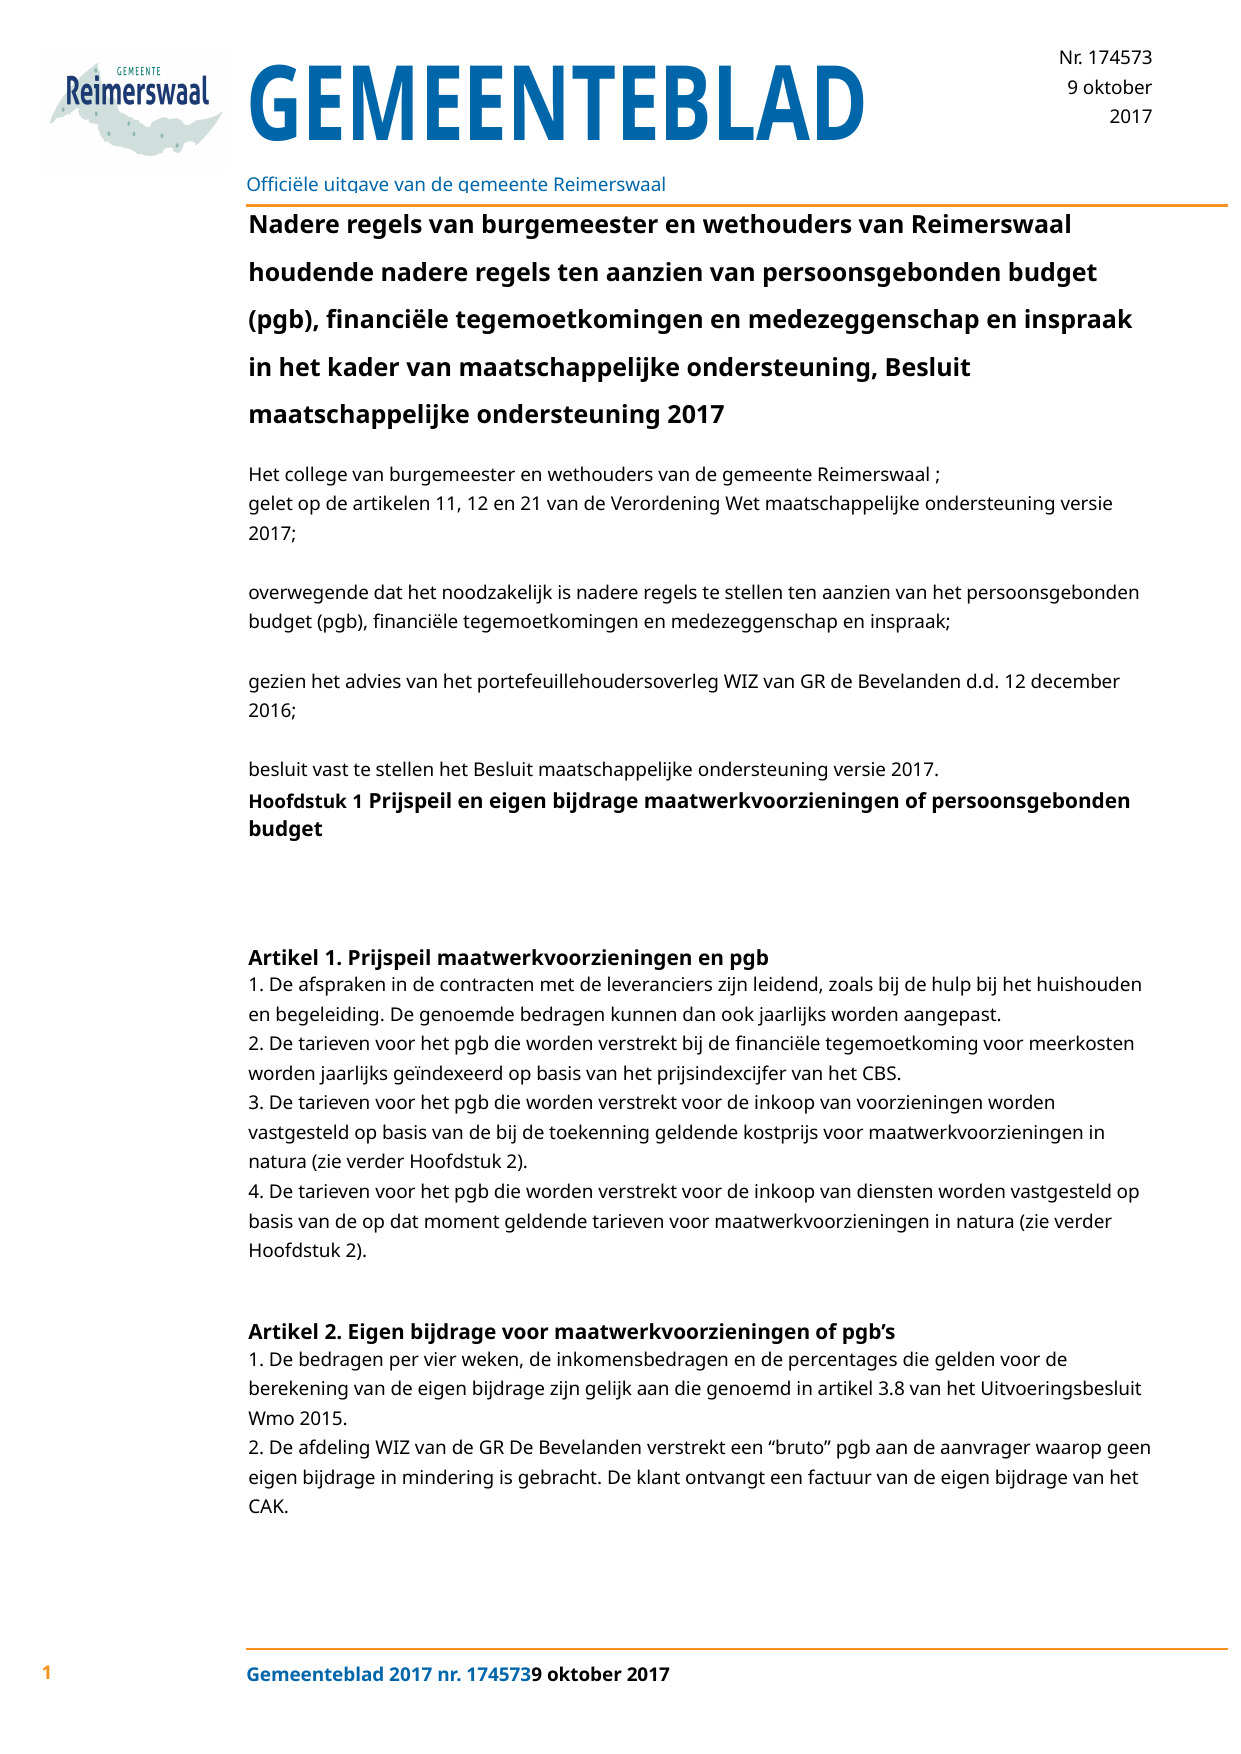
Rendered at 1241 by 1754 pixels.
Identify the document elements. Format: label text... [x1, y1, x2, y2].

text overwegende dat het noodzakelijk is nadere regels te stellen ten aanzien van het persoonsgebonden budget (pgb), financiële tegemoetkomingen en medezeggenschap en inspraak; [248, 579, 1152, 634]
text gezien het advies van het portefeuillehoudersoverleg WIZ van GR de Bevelanden d.d. 12 december 2016; [248, 668, 1152, 723]
text Nadere regels van burgemeester en wethouders van Reimerswaal houdende nadere regels ten aanzien van persoonsgebonden budget (pgb), financiële tegemoetkomingen en medezeggenschap en inspraak in het kader van maatschappelijke ondersteuning, Besluit maatschappelijke ondersteuning 2017 [248, 207, 1152, 431]
text Het college van burgemeester en wethouders van de gemeente Reimerswaal ; [248, 461, 1152, 486]
picture [41, 47, 231, 172]
text 1. De afspraken in de contracten met de leveranciers zijn leidend, zoals bij de hulp bij het huishouden en begeleiding. De genoemde bedragen kunnen dan ook jaarlijks worden aangepast. [248, 971, 1152, 1026]
text Hoofdstuk 1 Prijspeil en eigen bijdrage maatwerkvoorzieningen of persoonsgebonden budget [248, 786, 1152, 843]
text Artikel 2. Eigen bijdrage voor maatwerkvoorzieningen of pgb’s [248, 1317, 1152, 1346]
text 4. De tarieven voor het pgb die worden verstrekt voor de inkoop van diensten worden vastgesteld op basis van de op dat moment geldende tarieven voor maatwerkvoorzieningen in natura (zie verder Hoofdstuk 2). [248, 1178, 1152, 1263]
text gelet op de artikelen 11, 12 en 21 van de Verordening Wet maatschappelijke ondersteuning versie 2017; [248, 490, 1152, 546]
text 1. De bedragen per vier weken, de inkomensbedragen en de percentages die gelden voor de berekening van de eigen bijdrage zijn gelijk aan die genoemd in artikel 3.8 van het Uitvoeringsbesluit Wmo 2015. [248, 1346, 1152, 1431]
text 2. De afdeling WIZ van de GR De Bevelanden verstrekt een “bruto” pgb aan de aanvrager waarop geen eigen bijdrage in mindering is gebracht. De klant ontvangt een factuur van de eigen bijdrage van het CAK. [248, 1434, 1152, 1519]
text 2. De tarieven voor het pgb die worden verstrekt bij de financiële tegemoetkoming voor meerkosten worden jaarlijks geïndexeerd op basis van het prijsindexcijfer van het CBS. [248, 1030, 1152, 1086]
text besluit vast te stellen het Besluit maatschappelijke ondersteuning versie 2017. [248, 757, 1152, 782]
text 3. De tarieven voor het pgb die worden verstrekt voor de inkoop van voorzieningen worden vastgesteld op basis van de bij de toekenning geldende kostprijs voor maatwerkvoorzieningen in natura (zie verder Hoofdstuk 2). [248, 1089, 1152, 1174]
text Artikel 1. Prijspeil maatwerkvoorzieningen en pgb [248, 943, 1152, 971]
